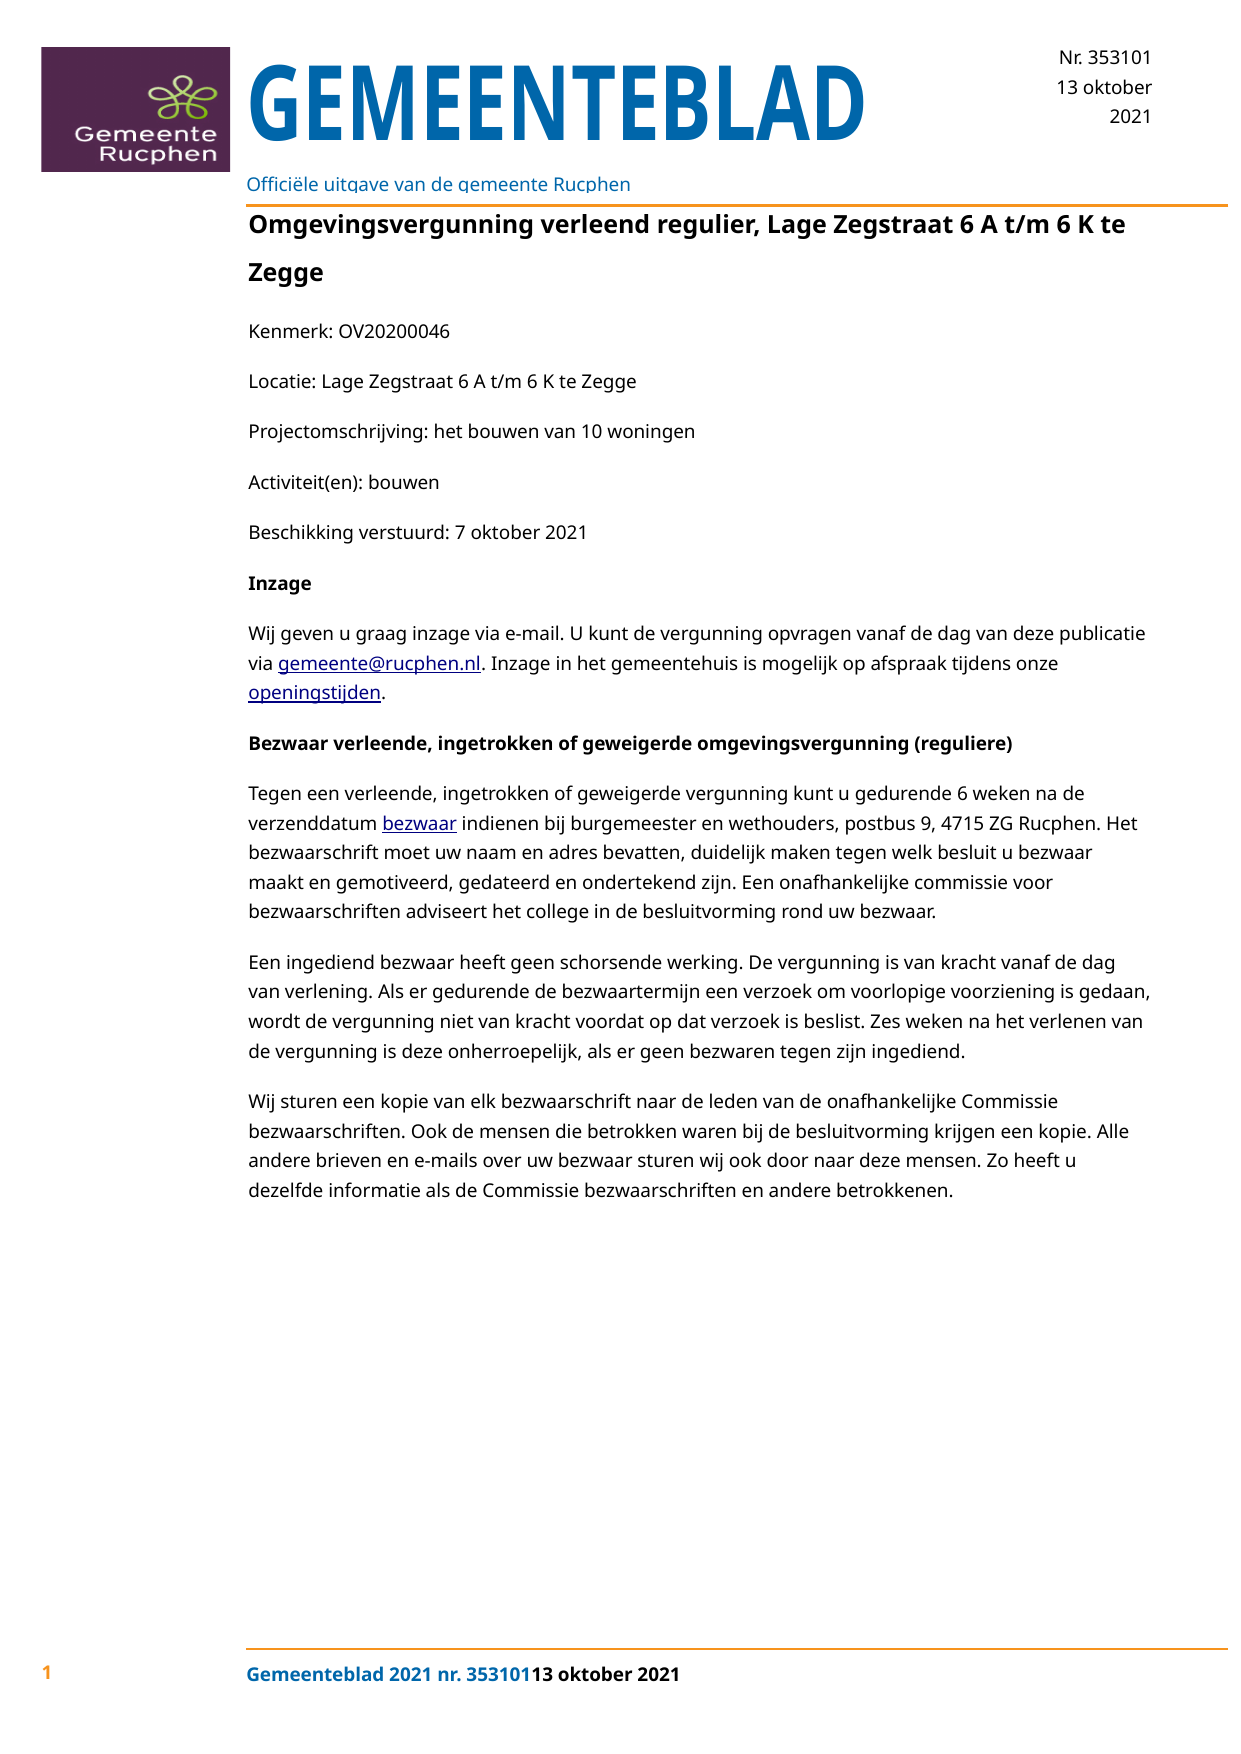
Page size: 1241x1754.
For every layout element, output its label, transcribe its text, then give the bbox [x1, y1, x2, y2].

text Een ingediend bezwaar heeft geen schorsende werking. De vergunning is van kracht vanaf de dag van verlening. Als er gedurende de bezwaartermijn een verzoek om voorlopige voorziening is gedaan, wordt de vergunning niet van kracht voordat op dat verzoek is beslist. Zes weken na het verlenen van de vergunning is deze onherroepelijk, als er geen bezwaren tegen zijn ingediend. [248, 949, 1152, 1064]
text Kenmerk: OV20200046 [248, 318, 1152, 344]
text Tegen een verleende, ingetrokken of geweigerde vergunning kunt u gedurende 6 weken na de verzenddatum bezwaar indienen bij burgemeester en wethouders, postbus 9, 4715 ZG Rucphen. Het bezwaarschrift moet uw naam en adres bevatten, duidelijk maken tegen welk besluit u bezwaar maakt en gemotiveerd, gedateerd en ondertekend zijn. Een onafhankelijke commissie voor bezwaarschriften adviseert het college in de besluitvorming rond uw bezwaar. [248, 780, 1152, 924]
text Omgevingsvergunning verleend regulier, Lage Zegstraat 6 A t/m 6 K te Zegge [248, 207, 1152, 288]
text Projectomschrijving: het bouwen van 10 woningen [248, 419, 1152, 444]
text Beschikking verstuurd: 7 oktober 2021 [248, 519, 1152, 545]
text Bezwaar verleende, ingetrokken of geweigerde omgevingsvergunning (reguliere) [248, 730, 1152, 756]
text Wij geven u graag inzage via e-mail. U kunt de vergunning opvragen vanaf de dag van deze publicatie via gemeente@rucphen.nl. Inzage in het gemeentehuis is mogelijk op afspraak tijdens onze openingstijden. [248, 620, 1152, 705]
picture [41, 47, 231, 172]
text Inzage [248, 570, 1152, 596]
text Locatie: Lage Zegstraat 6 A t/m 6 K te Zegge [248, 368, 1152, 394]
text Activiteit(en): bouwen [248, 469, 1152, 495]
text Wij sturen een kopie van elk bezwaarschrift naar de leden van de onafhankelijke Commissie bezwaarschriften. Ook de mensen die betrokken waren bij de besluitvorming krijgen een kopie. Alle andere brieven en e-mails over uw bezwaar sturen wij ook door naar deze mensen. Zo heeft u dezelfde informatie als de Commissie bezwaarschriften en andere betrokkenen. [248, 1088, 1152, 1203]
